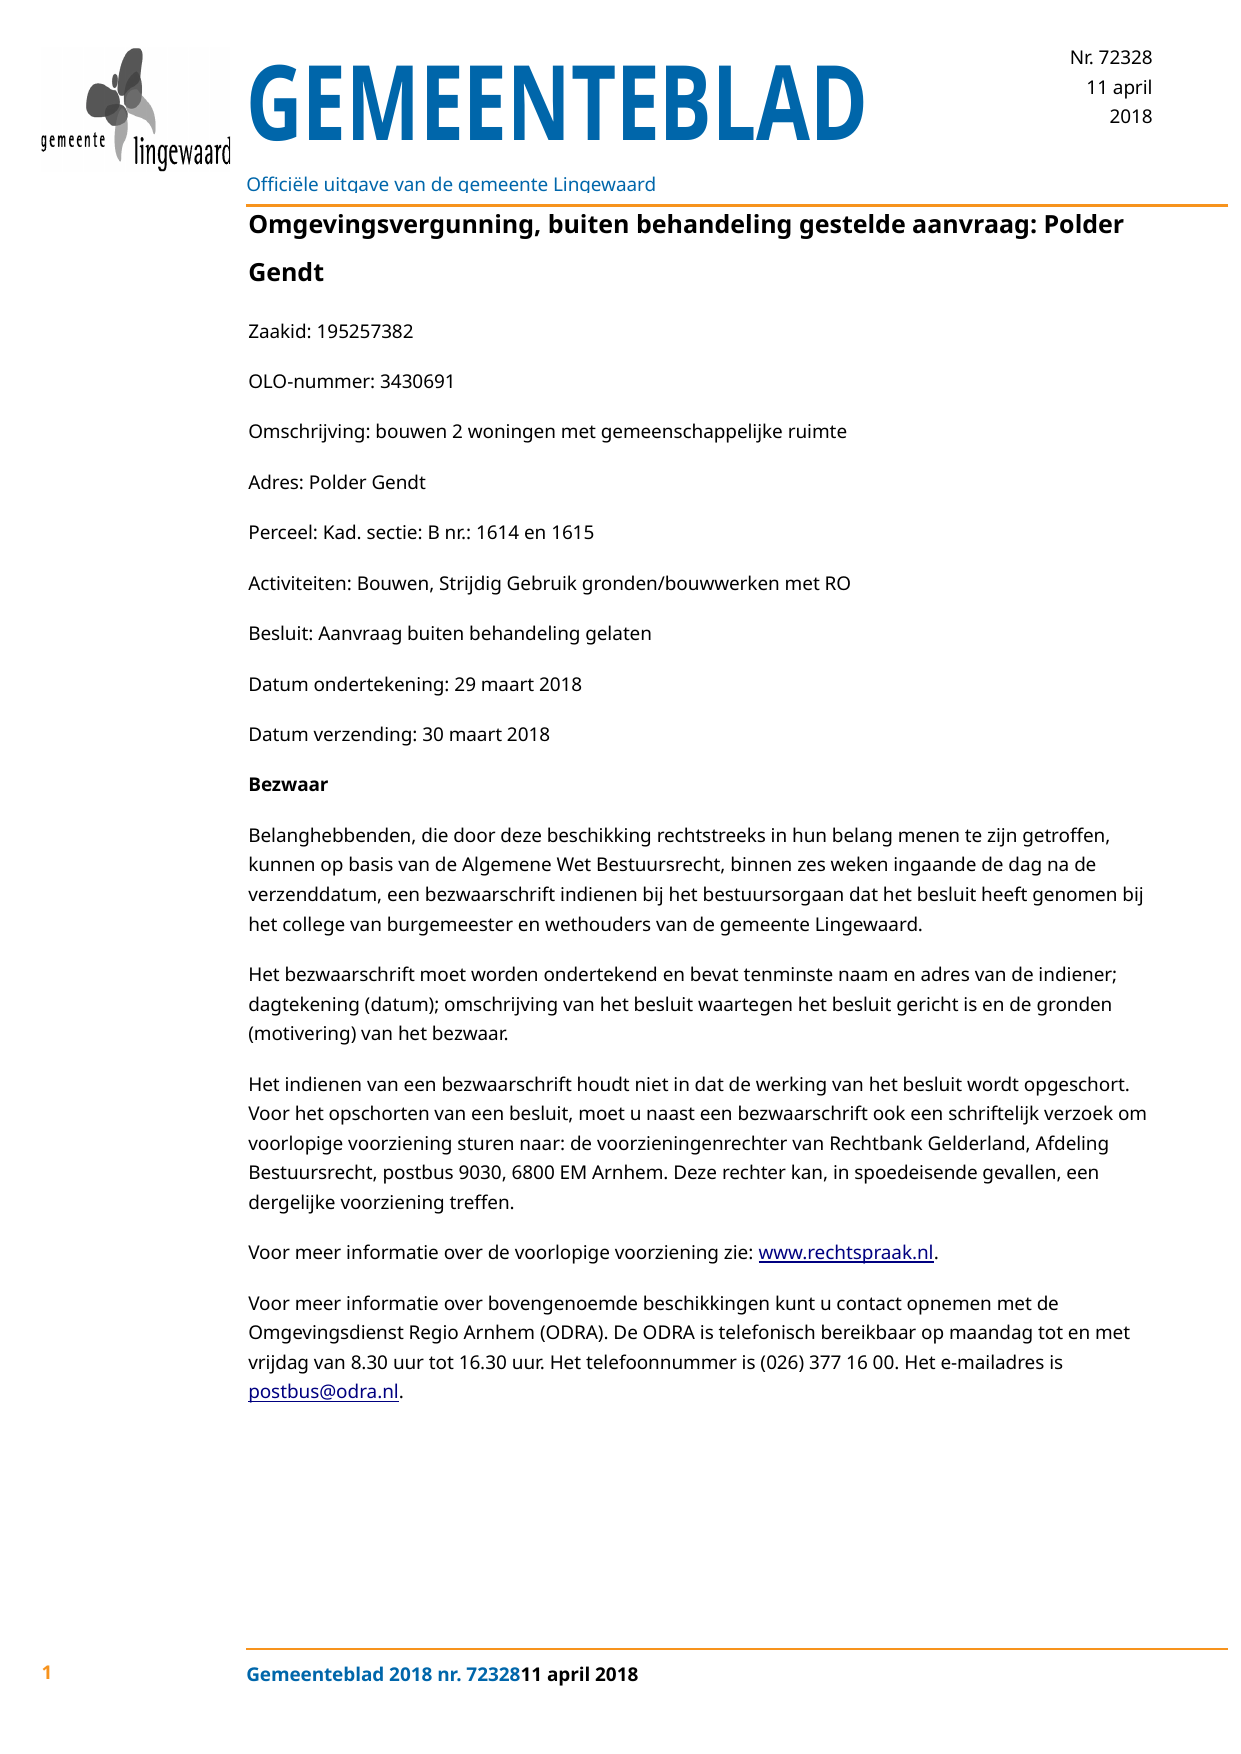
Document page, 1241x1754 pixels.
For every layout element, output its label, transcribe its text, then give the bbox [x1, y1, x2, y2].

text Omgevingsvergunning, buiten behandeling gestelde aanvraag: Polder Gendt [248, 207, 1152, 288]
text Datum ondertekening: 29 maart 2018 [248, 671, 1152, 697]
text Voor meer informatie over de voorlopige voorziening zie: www.rechtspraak.nl. [248, 1239, 1152, 1265]
text Perceel: Kad. sectie: B nr.: 1614 en 1615 [248, 519, 1152, 545]
text Voor meer informatie over bovengenoemde beschikkingen kunt u contact opnemen met de Omgevingsdienst Regio Arnhem (ODRA). De ODRA is telefonisch bereikbaar op maandag tot en met vrijdag van 8.30 uur tot 16.30 uur. Het telefoonnummer is (026) 377 16 00. Het e-mailadres is postbus@odra.nl. [248, 1290, 1152, 1404]
text Zaakid: 195257382 [248, 318, 1152, 344]
text Datum verzending: 30 maart 2018 [248, 721, 1152, 747]
text Het bezwaarschrift moet worden ondertekend en bevat tenminste naam en adres van de indiener; dagtekening (datum); omschrijving van het besluit waartegen het besluit gericht is en de gronden (motivering) van het bezwaar. [248, 961, 1152, 1046]
text OLO-nummer: 3430691 [248, 368, 1152, 394]
text Besluit: Aanvraag buiten behandeling gelaten [248, 620, 1152, 646]
text Adres: Polder Gendt [248, 469, 1152, 495]
picture [41, 47, 231, 172]
text Belanghebbenden, die door deze beschikking rechtstreeks in hun belang menen te zijn getroffen, kunnen op basis van de Algemene Wet Bestuursrecht, binnen zes weken ingaande de dag na de verzenddatum, een bezwaarschrift indienen bij het bestuursorgaan dat het besluit heeft genomen bij het college van burgemeester en wethouders van de gemeente Lingewaard. [248, 822, 1152, 937]
text Omschrijving: bouwen 2 woningen met gemeenschappelijke ruimte [248, 419, 1152, 444]
text Het indienen van een bezwaarschrift houdt niet in dat de werking van het besluit wordt opgeschort. Voor het opschorten van een besluit, moet u naast een bezwaarschrift ook een schriftelijk verzoek om voorlopige voorziening sturen naar: de voorzieningenrechter van Rechtbank Gelderland, Afdeling Bestuursrecht, postbus 9030, 6800 EM Arnhem. Deze rechter kan, in spoedeisende gevallen, een dergelijke voorziening treffen. [248, 1071, 1152, 1215]
text Bezwaar [248, 772, 1152, 797]
text Activiteiten: Bouwen, Strijdig Gebruik gronden/bouwwerken met RO [248, 570, 1152, 596]
